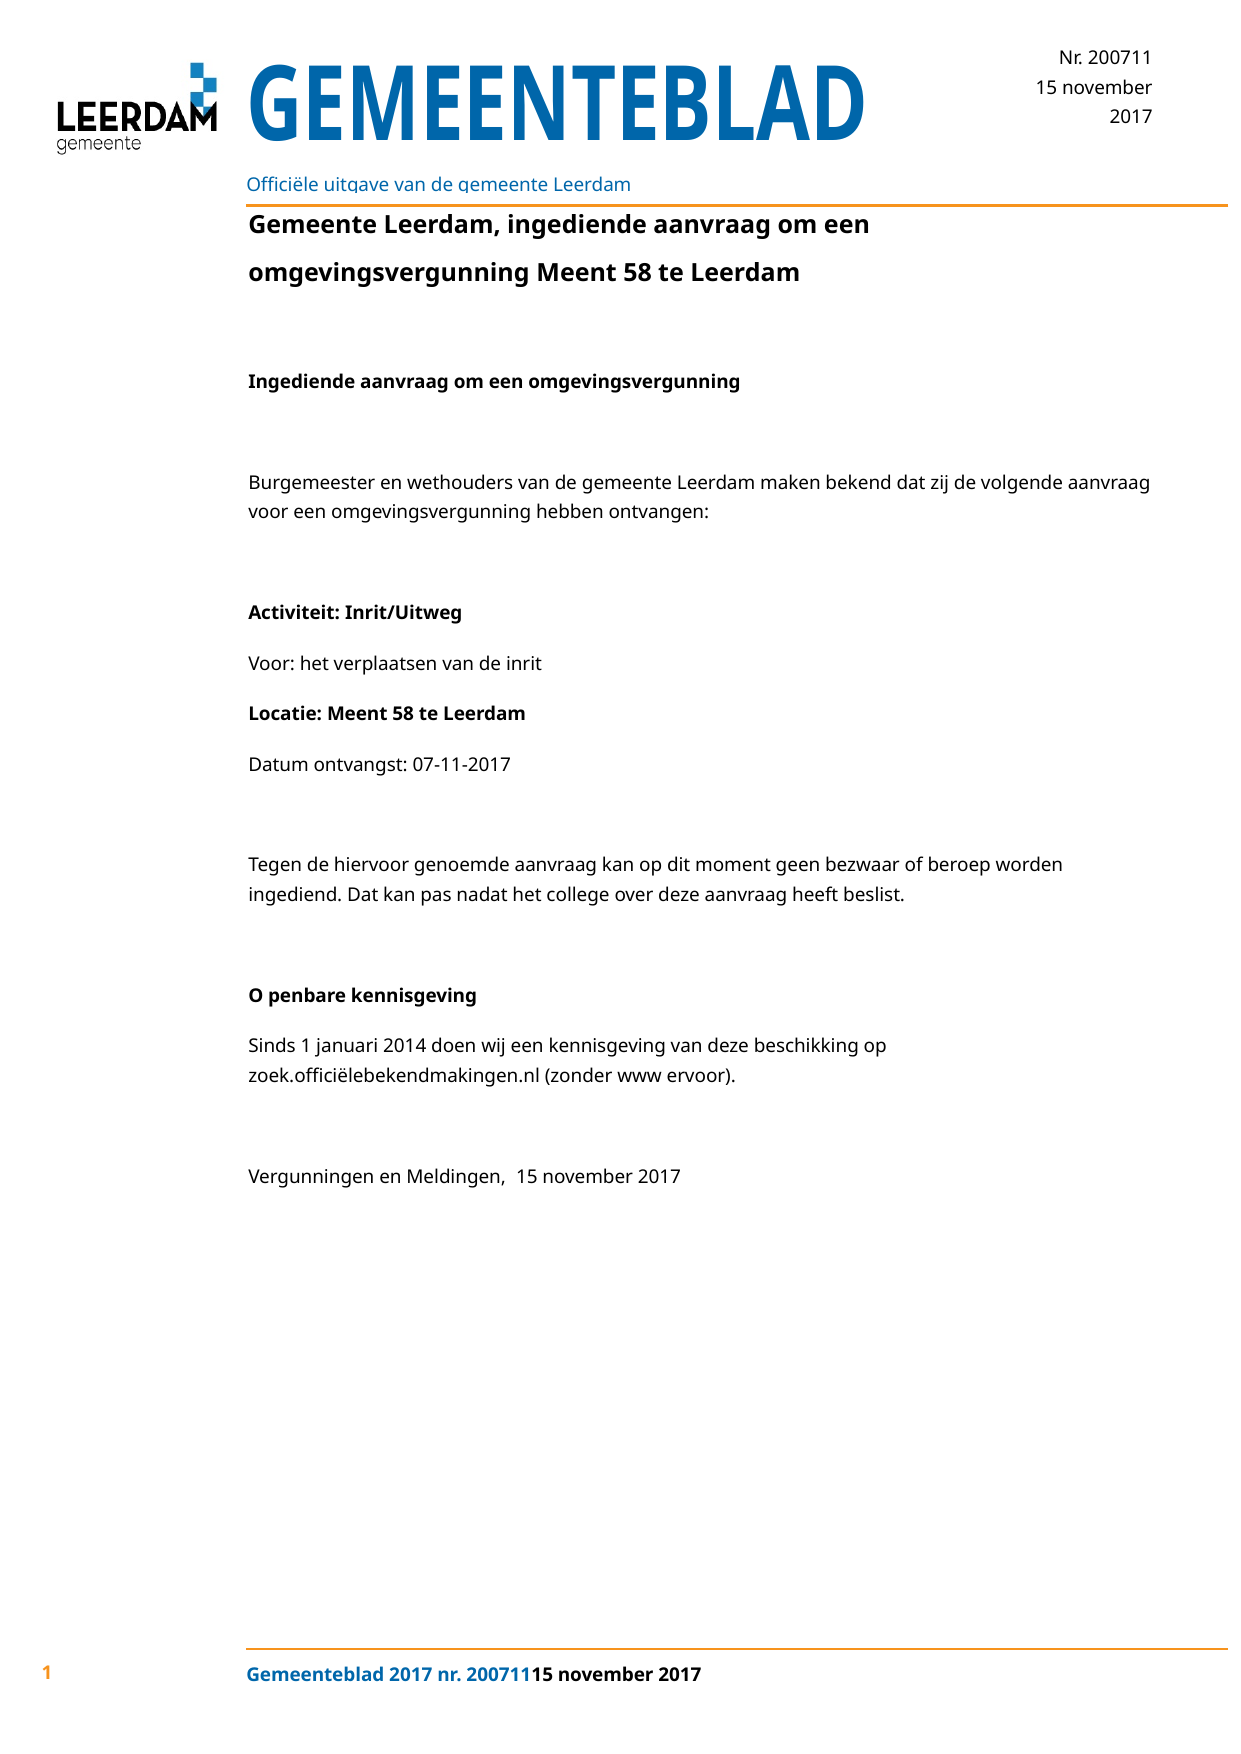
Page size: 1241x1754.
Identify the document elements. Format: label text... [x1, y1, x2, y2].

text Gemeente Leerdam, ingediende aanvraag om een omgevingsvergunning Meent 58 te Leerdam [248, 207, 1152, 288]
text Burgemeester en wethouders van de gemeente Leerdam maken bekend dat zij de volgende aanvraag voor een omgevingsvergunning hebben ontvangen: [248, 469, 1152, 524]
picture [41, 47, 231, 172]
text Sinds 1 januari 2014 doen wij een kennisgeving van deze beschikking op zoek.officiëlebekendmakingen.nl (zonder www ervoor). [248, 1032, 1152, 1088]
text Vergunningen en Meldingen, 15 november 2017 [248, 1163, 1152, 1189]
text Tegen de hiervoor genoemde aanvraag kan op dit moment geen bezwaar of beroep worden ingediend. Dat kan pas nadat het college over deze aanvraag heeft beslist. [248, 852, 1152, 907]
text Datum ontvangst: 07-11-2017 [248, 751, 1152, 777]
text Ingediende aanvraag om een omgevingsvergunning [248, 368, 1152, 394]
text Activiteit: Inrit/Uitweg [248, 599, 1152, 625]
text O penbare kennisgeving [248, 982, 1152, 1008]
text Voor: het verplaatsen van de inrit [248, 650, 1152, 676]
text Locatie: Meent 58 te Leerdam [248, 700, 1152, 726]
